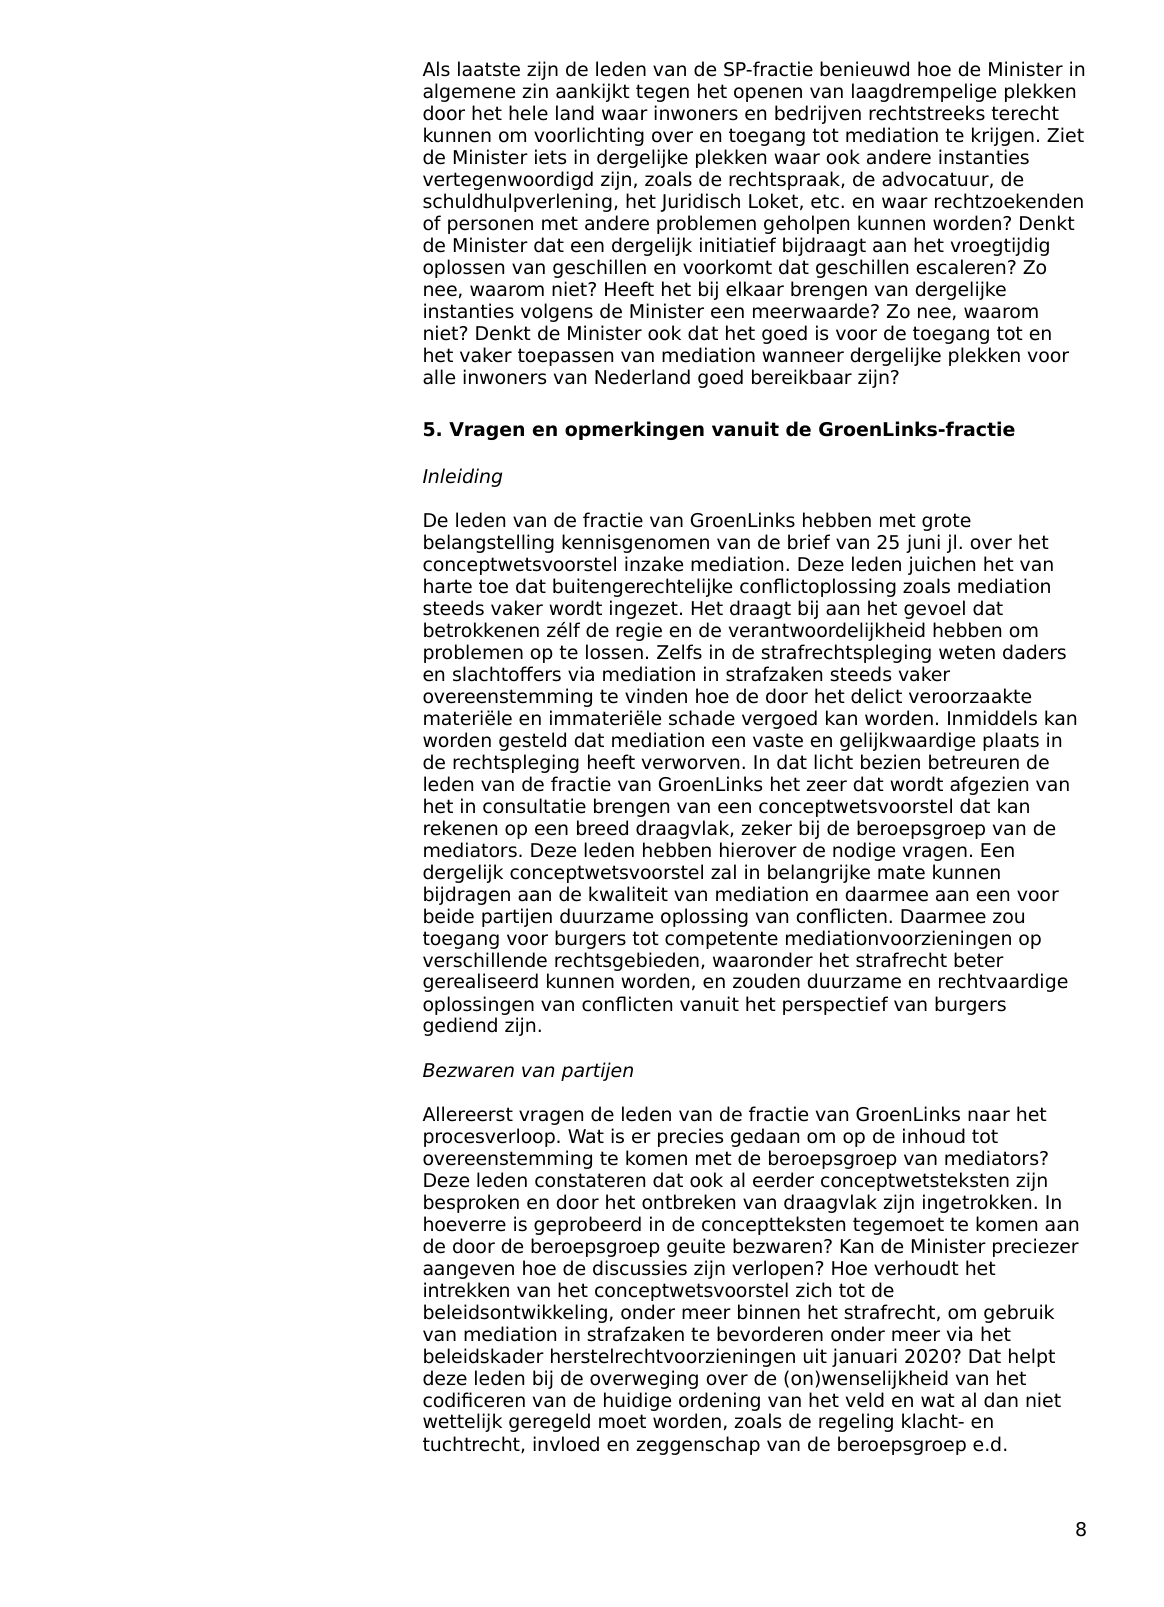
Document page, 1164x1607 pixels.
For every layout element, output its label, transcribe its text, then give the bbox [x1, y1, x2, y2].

subtitle 5. Vragen en opmerkingen vanuit de GroenLinks-fractie [422, 419, 1087, 441]
subtitle Inleiding [422, 466, 1087, 488]
text Allereerst vragen de leden van de fractie van GroenLinks naar het procesverloop. Wat is er precies gedaan om op de inhoud tot overeenstemming te komen met de beroepsgroep van mediators? Deze leden constateren dat ook al eerder conceptwetsteksten zijn besproken en door het ontbreken van draagvlak zijn ingetrokken. In hoeverre is geprobeerd in de conceptteksten tegemoet te komen aan de door de beroepsgroep geuite bezwaren? Kan de Minister preciezer aangeven hoe de discussies zijn verlopen? Hoe verhoudt het intrekken van het conceptwetsvoorstel zich tot de beleidsontwikkeling, onder meer binnen het strafrecht, om gebruik van mediation in strafzaken te bevorderen onder meer via het beleidskader herstelrechtvoorzieningen uit januari 2020? Dat helpt deze leden bij de overweging over de (on)wenselijkheid van het codificeren van de huidige ordening van het veld en wat al dan niet wettelijk geregeld moet worden, zoals de regeling klacht- en tuchtrecht, invloed en zeggenschap van de beroepsgroep e.d. [422, 1104, 1087, 1455]
text Als laatste zijn de leden van de SP-fractie benieuwd hoe de Minister in algemene zin aankijkt tegen het openen van laagdrempelige plekken door het hele land waar inwoners en bedrijven rechtstreeks terecht kunnen om voorlichting over en toegang tot mediation te krijgen. Ziet de Minister iets in dergelijke plekken waar ook andere instanties vertegenwoordigd zijn, zoals de rechtspraak, de advocatuur, de schuldhulpverlening, het Juridisch Loket, etc. en waar rechtzoekenden of personen met andere problemen geholpen kunnen worden? Denkt de Minister dat een dergelijk initiatief bijdraagt aan het vroegtijdig oplossen van geschillen en voorkomt dat geschillen escaleren? Zo nee, waarom niet? Heeft het bij elkaar brengen van dergelijke instanties volgens de Minister een meerwaarde? Zo nee, waarom niet? Denkt de Minister ook dat het goed is voor de toegang tot en het vaker toepassen van mediation wanneer dergelijke plekken voor alle inwoners van Nederland goed bereikbaar zijn? [422, 59, 1087, 389]
subtitle Bezwaren van partijen [422, 1059, 1087, 1082]
text De leden van de fractie van GroenLinks hebben met grote belangstelling kennisgenomen van de brief van 25 juni jl. over het conceptwetsvoorstel inzake mediation. Deze leden juichen het van harte toe dat buitengerechtelijke conflictoplossing zoals mediation steeds vaker wordt ingezet. Het draagt bij aan het gevoel dat betrokkenen zélf de regie en de verantwoordelijkheid hebben om problemen op te lossen. Zelfs in de strafrechtspleging weten daders en slachtoffers via mediation in strafzaken steeds vaker overeenstemming te vinden hoe de door het delict veroorzaakte materiële en immateriële schade vergoed kan worden. Inmiddels kan worden gesteld dat mediation een vaste en gelijkwaardige plaats in de rechtspleging heeft verworven. In dat licht bezien betreuren de leden van de fractie van GroenLinks het zeer dat wordt afgezien van het in consultatie brengen van een conceptwetsvoorstel dat kan rekenen op een breed draagvlak, zeker bij de beroepsgroep van de mediators. Deze leden hebben hierover de nodige vragen. Een dergelijk conceptwetsvoorstel zal in belangrijke mate kunnen bijdragen aan de kwaliteit van mediation en daarmee aan een voor beide partijen duurzame oplossing van conflicten. Daarmee zou toegang voor burgers tot competente mediationvoorzieningen op verschillende rechtsgebieden, waaronder het strafrecht beter gerealiseerd kunnen worden, en zouden duurzame en rechtvaardige oplossingen van conflicten vanuit het perspectief van burgers gediend zijn. [422, 510, 1087, 1037]
